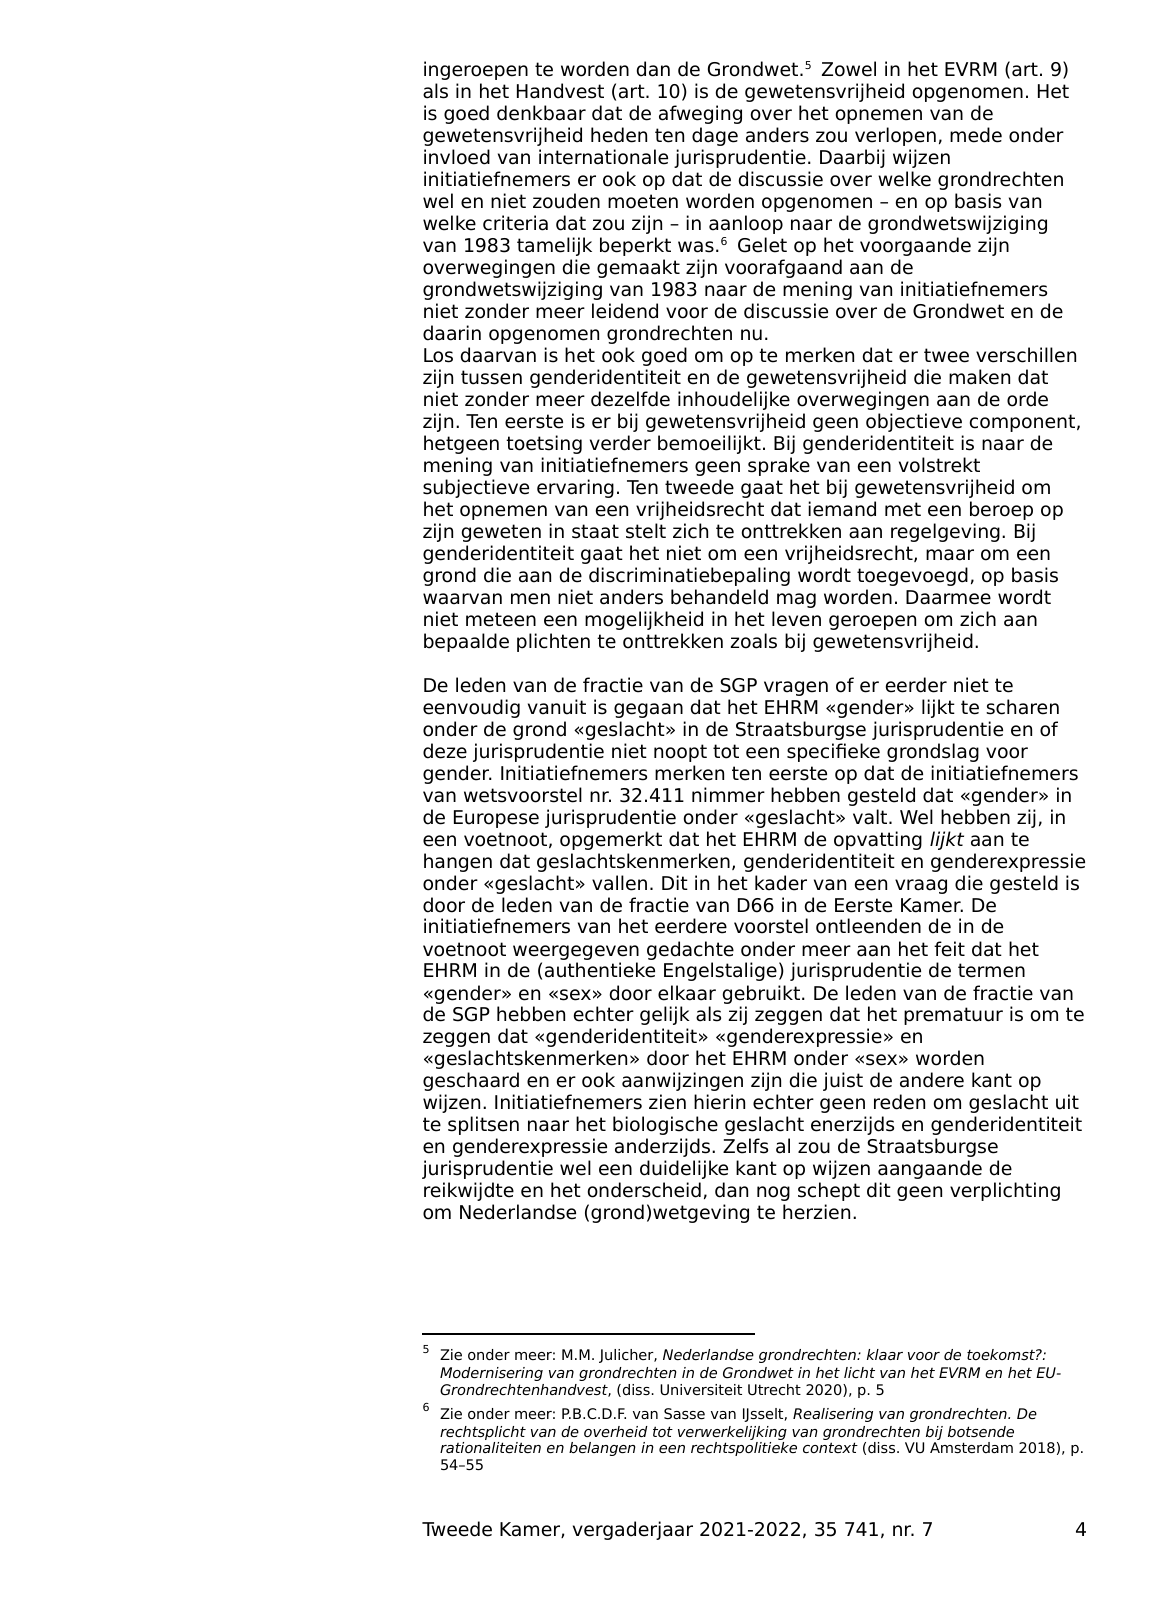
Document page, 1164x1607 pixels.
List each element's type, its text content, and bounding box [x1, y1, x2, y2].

text De leden van de fractie van de SGP vragen of er eerder niet te eenvoudig vanuit is gegaan dat het EHRM «gender» lijkt te scharen onder de grond «geslacht» in de Straatsburgse jurisprudentie en of deze jurisprudentie niet noopt tot een specifieke grondslag voor gender. Initiatiefnemers merken ten eerste op dat de initiatiefnemers van wetsvoorstel nr. 32.411 nimmer hebben gesteld dat «gender» in de Europese jurisprudentie onder «geslacht» valt. Wel hebben zij, in een voetnoot, opgemerkt dat het EHRM de opvatting lijkt aan te hangen dat geslachtskenmerken, genderidentiteit en genderexpressie onder «geslacht» vallen. Dit in het kader van een vraag die gesteld is door de leden van de fractie van D66 in de Eerste Kamer. De initiatiefnemers van het eerdere voorstel ontleenden de in de voetnoot weergegeven gedachte onder meer aan het feit dat het EHRM in de (authentieke Engelstalige) jurisprudentie de termen «gender» en «sex» door elkaar gebruikt. De leden van de fractie van de SGP hebben echter gelijk als zij zeggen dat het prematuur is om te zeggen dat «genderidentiteit» «genderexpressie» en «geslachtskenmerken» door het EHRM onder «sex» worden geschaard en er ook aanwijzingen zijn die juist de andere kant op wijzen. Initiatiefnemers zien hierin echter geen reden om geslacht uit te splitsen naar het biologische geslacht enerzijds en genderidentiteit en genderexpressie anderzijds. Zelfs al zou de Straatsburgse jurisprudentie wel een duidelijke kant op wijzen aangaande de reikwijdte en het onderscheid, dan nog schept dit geen verplichting om Nederlandse (grond)wetgeving te herzien. [422, 675, 1087, 1224]
text Zie onder meer: M.M. Julicher, Nederlandse grondrechten: klaar voor de toekomst?: Modernisering van grondrechten in de Grondwet in het licht van het EVRM en het EU-Grondrechtenhandvest, (diss. Universiteit Utrecht 2020), p. 5 [422, 1343, 1087, 1399]
text ingeroepen te worden dan de Grondwet. Zowel in het EVRM (art. 9) als in het Handvest (art. 10) is de gewetensvrijheid opgenomen. Het is goed denkbaar dat de afweging over het opnemen van de gewetensvrijheid heden ten dage anders zou verlopen, mede onder invloed van internationale jurisprudentie. Daarbij wijzen initiatiefnemers er ook op dat de discussie over welke grondrechten wel en niet zouden moeten worden opgenomen – en op basis van welke criteria dat zou zijn – in aanloop naar de grondwetswijziging van 1983 tamelijk beperkt was. Gelet op het voorgaande zijn overwegingen die gemaakt zijn voorafgaand aan de grondwetswijziging van 1983 naar de mening van initiatiefnemers niet zonder meer leidend voor de discussie over de Grondwet en de daarin opgenomen grondrechten nu. [422, 59, 1087, 345]
text Los daarvan is het ook goed om op te merken dat er twee verschillen zijn tussen genderidentiteit en de gewetensvrijheid die maken dat niet zonder meer dezelfde inhoudelijke overwegingen aan de orde zijn. Ten eerste is er bij gewetensvrijheid geen objectieve component, hetgeen toetsing verder bemoeilijkt. Bij genderidentiteit is naar de mening van initiatiefnemers geen sprake van een volstrekt subjectieve ervaring. Ten tweede gaat het bij gewetensvrijheid om het opnemen van een vrijheidsrecht dat iemand met een beroep op zijn geweten in staat stelt zich te onttrekken aan regelgeving. Bij genderidentiteit gaat het niet om een vrijheidsrecht, maar om een grond die aan de discriminatiebepaling wordt toegevoegd, op basis waarvan men niet anders behandeld mag worden. Daarmee wordt niet meteen een mogelijkheid in het leven geroepen om zich aan bepaalde plichten te onttrekken zoals bij gewetensvrijheid. [422, 345, 1087, 652]
text Zie onder meer: P.B.C.D.F. van Sasse van IJsselt, Realisering van grondrechten. De rechtsplicht van de overheid tot verwerkelijking van grondrechten bij botsende rationaliteiten en belangen in een rechtspolitieke context (diss. VU Amsterdam 2018), p. 54–55 [422, 1402, 1087, 1474]
